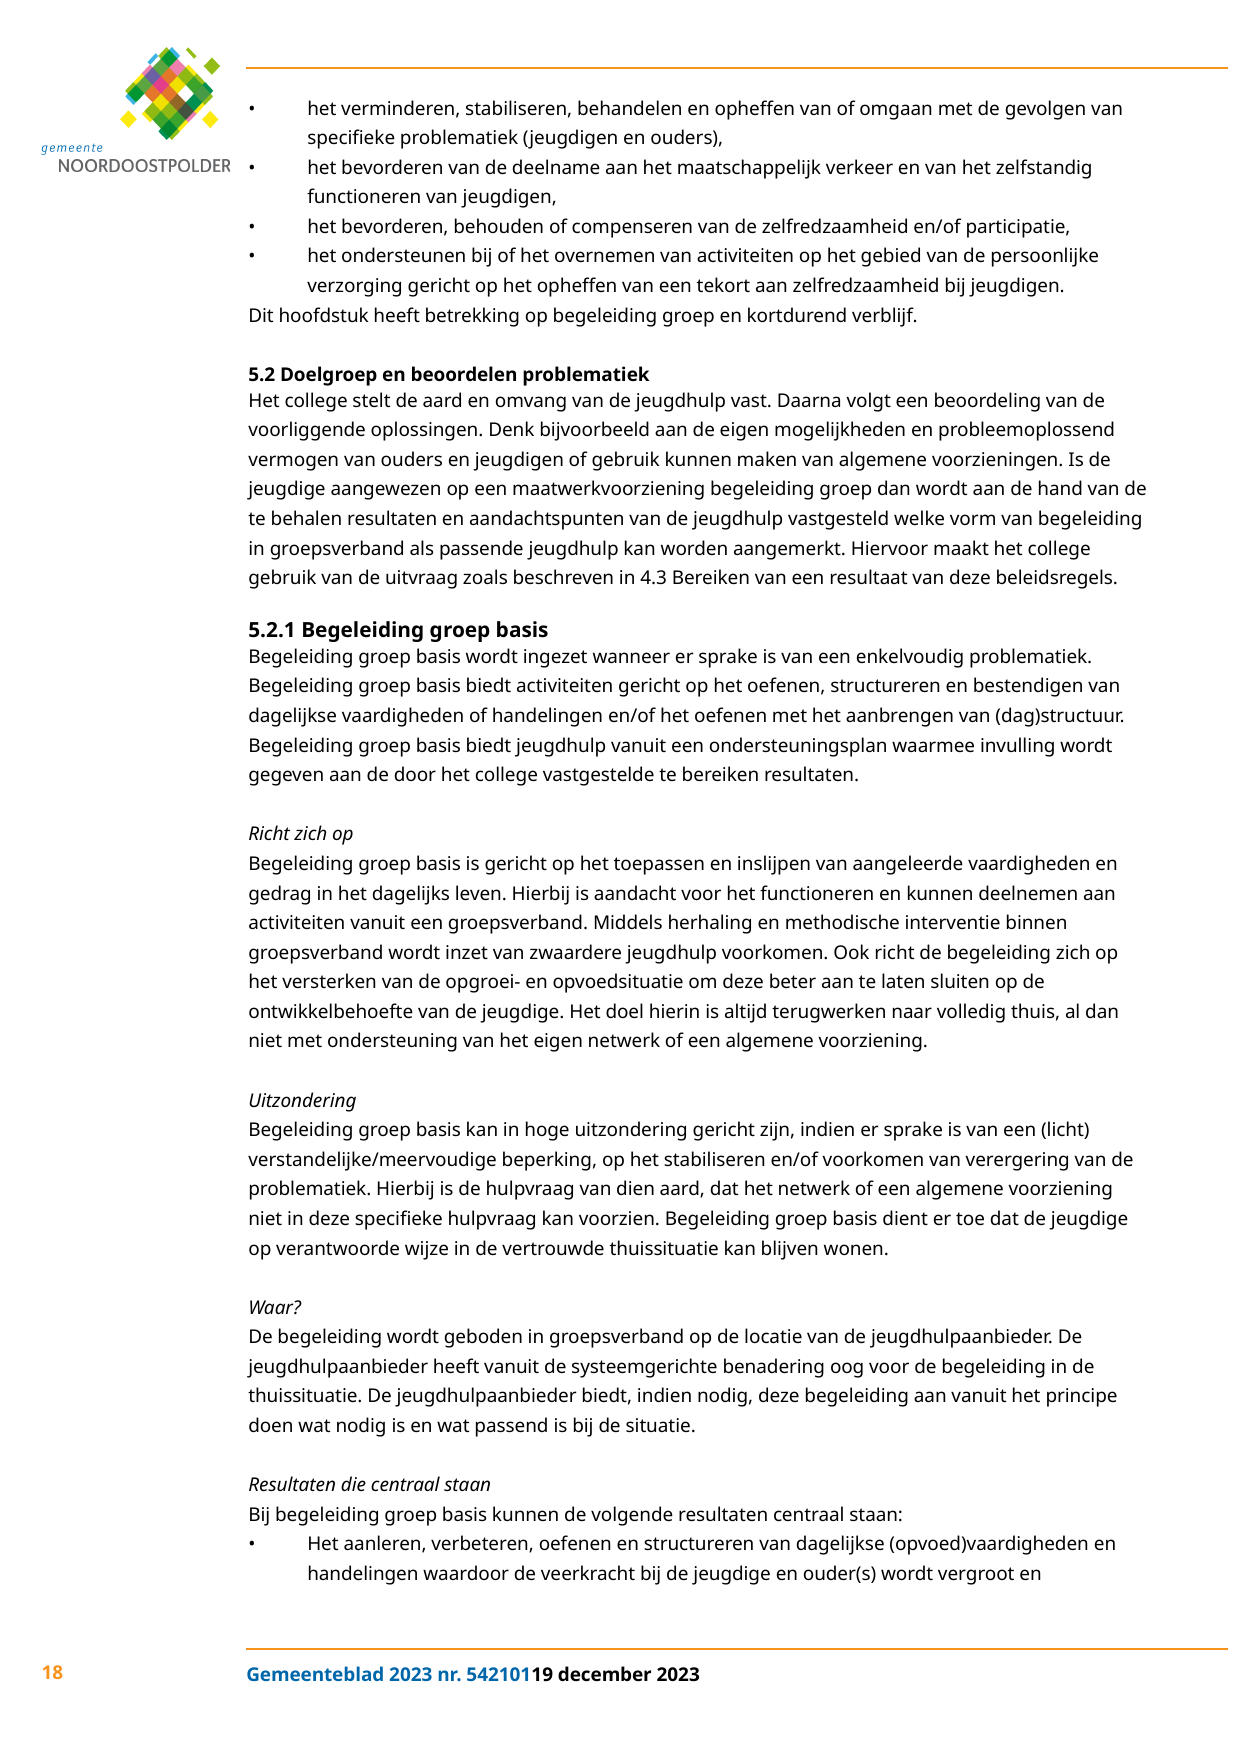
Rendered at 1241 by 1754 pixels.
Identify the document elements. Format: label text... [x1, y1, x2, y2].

list het verminderen, stabiliseren, behandelen en opheffen van of omgaan met de gevolgen van specifieke problematiek (jeugdigen en ouders), [248, 95, 1152, 150]
text Uitzondering [248, 1087, 1152, 1113]
text De begeleiding wordt geboden in groepsverband op de locatie van de jeugdhulpaanbieder. De jeugdhulpaanbieder heeft vanuit de systeemgerichte benadering oog voor de begeleiding in de thuissituatie. De jeugdhulpaanbieder biedt, indien nodig, deze begeleiding aan vanuit het principe doen wat nodig is en wat passend is bij de situatie. [248, 1323, 1152, 1438]
text Waar? [248, 1294, 1152, 1320]
text Bij begeleiding groep basis kunnen de volgende resultaten centraal staan: [248, 1501, 1152, 1527]
text Het college stelt de aard en omvang van de jeugdhulp vast. Daarna volgt een beoordeling van de voorliggende oplossingen. Denk bijvoorbeeld aan de eigen mogelijkheden en probleemoplossend vermogen van ouders en jeugdigen of gebruik kunnen maken van algemene voorzieningen. Is de jeugdige aangewezen op een maatwerkvoorziening begeleiding groep dan wordt aan de hand van de te behalen resultaten en aandachtspunten van de jeugdhulp vastgesteld welke vorm van begeleiding in groepsverband als passende jeugdhulp kan worden aangemerkt. Hiervoor maakt het college gebruik van de uitvraag zoals beschreven in 4.3 Bereiken van een resultaat van deze beleidsregels. [248, 387, 1152, 590]
text Begeleiding groep basis wordt ingezet wanneer er sprake is van een enkelvoudig problematiek. Begeleiding groep basis biedt activiteiten gericht op het oefenen, structureren en bestendigen van dagelijkse vaardigheden of handelingen en/of het oefenen met het aanbrengen van (dag)structuur. Begeleiding groep basis biedt jeugdhulp vanuit een ondersteuningsplan waarmee invulling wordt gegeven aan de door het college vastgestelde te bereiken resultaten. [248, 643, 1152, 787]
text Dit hoofdstuk heeft betrekking op begeleiding groep en kortdurend verblijf. [248, 302, 1152, 328]
picture [41, 47, 231, 172]
list het bevorderen van de deelname aan het maatschappelijk verkeer en van het zelfstandig functioneren van jeugdigen, [248, 154, 1152, 209]
text 5.2.1 Begeleiding groep basis [248, 615, 1152, 643]
text Richt zich op [248, 821, 1152, 846]
text Resultaten die centraal staan [248, 1471, 1152, 1497]
list het ondersteunen bij of het overnemen van activiteiten op het gebied van de persoonlijke verzorging gericht op het opheffen van een tekort aan zelfredzaamheid bij jeugdigen. [248, 243, 1152, 298]
text Begeleiding groep basis is gericht op het toepassen en inslijpen van aangeleerde vaardigheden en gedrag in het dagelijks leven. Hierbij is aandacht voor het functioneren en kunnen deelnemen aan activiteiten vanuit een groepsverband. Middels herhaling en methodische interventie binnen groepsverband wordt inzet van zwaardere jeugdhulp voorkomen. Ook richt de begeleiding zich op het versterken van de opgroei- en opvoedsituatie om deze beter aan te laten sluiten op de ontwikkelbehoefte van de jeugdige. Het doel hierin is altijd terugwerken naar volledig thuis, al dan niet met ondersteuning van het eigen netwerk of een algemene voorziening. [248, 850, 1152, 1053]
list het bevorderen, behouden of compenseren van de zelfredzaamheid en/of participatie, [248, 213, 1152, 239]
text 5.2 Doelgroep en beoordelen problematiek [248, 361, 1152, 387]
list Het aanleren, verbeteren, oefenen en structureren van dagelijkse (opvoed)vaardigheden en handelingen waardoor de veerkracht bij de jeugdige en ouder(s) wordt vergroot en [248, 1531, 1152, 1586]
text Begeleiding groep basis kan in hoge uitzondering gericht zijn, indien er sprake is van een (licht) verstandelijke/meervoudige beperking, op het stabiliseren en/of voorkomen van verergering van de problematiek. Hierbij is de hulpvraag van dien aard, dat het netwerk of een algemene voorziening niet in deze specifieke hulpvraag kan voorzien. Begeleiding groep basis dient er toe dat de jeugdige op verantwoorde wijze in de vertrouwde thuissituatie kan blijven wonen. [248, 1116, 1152, 1261]
